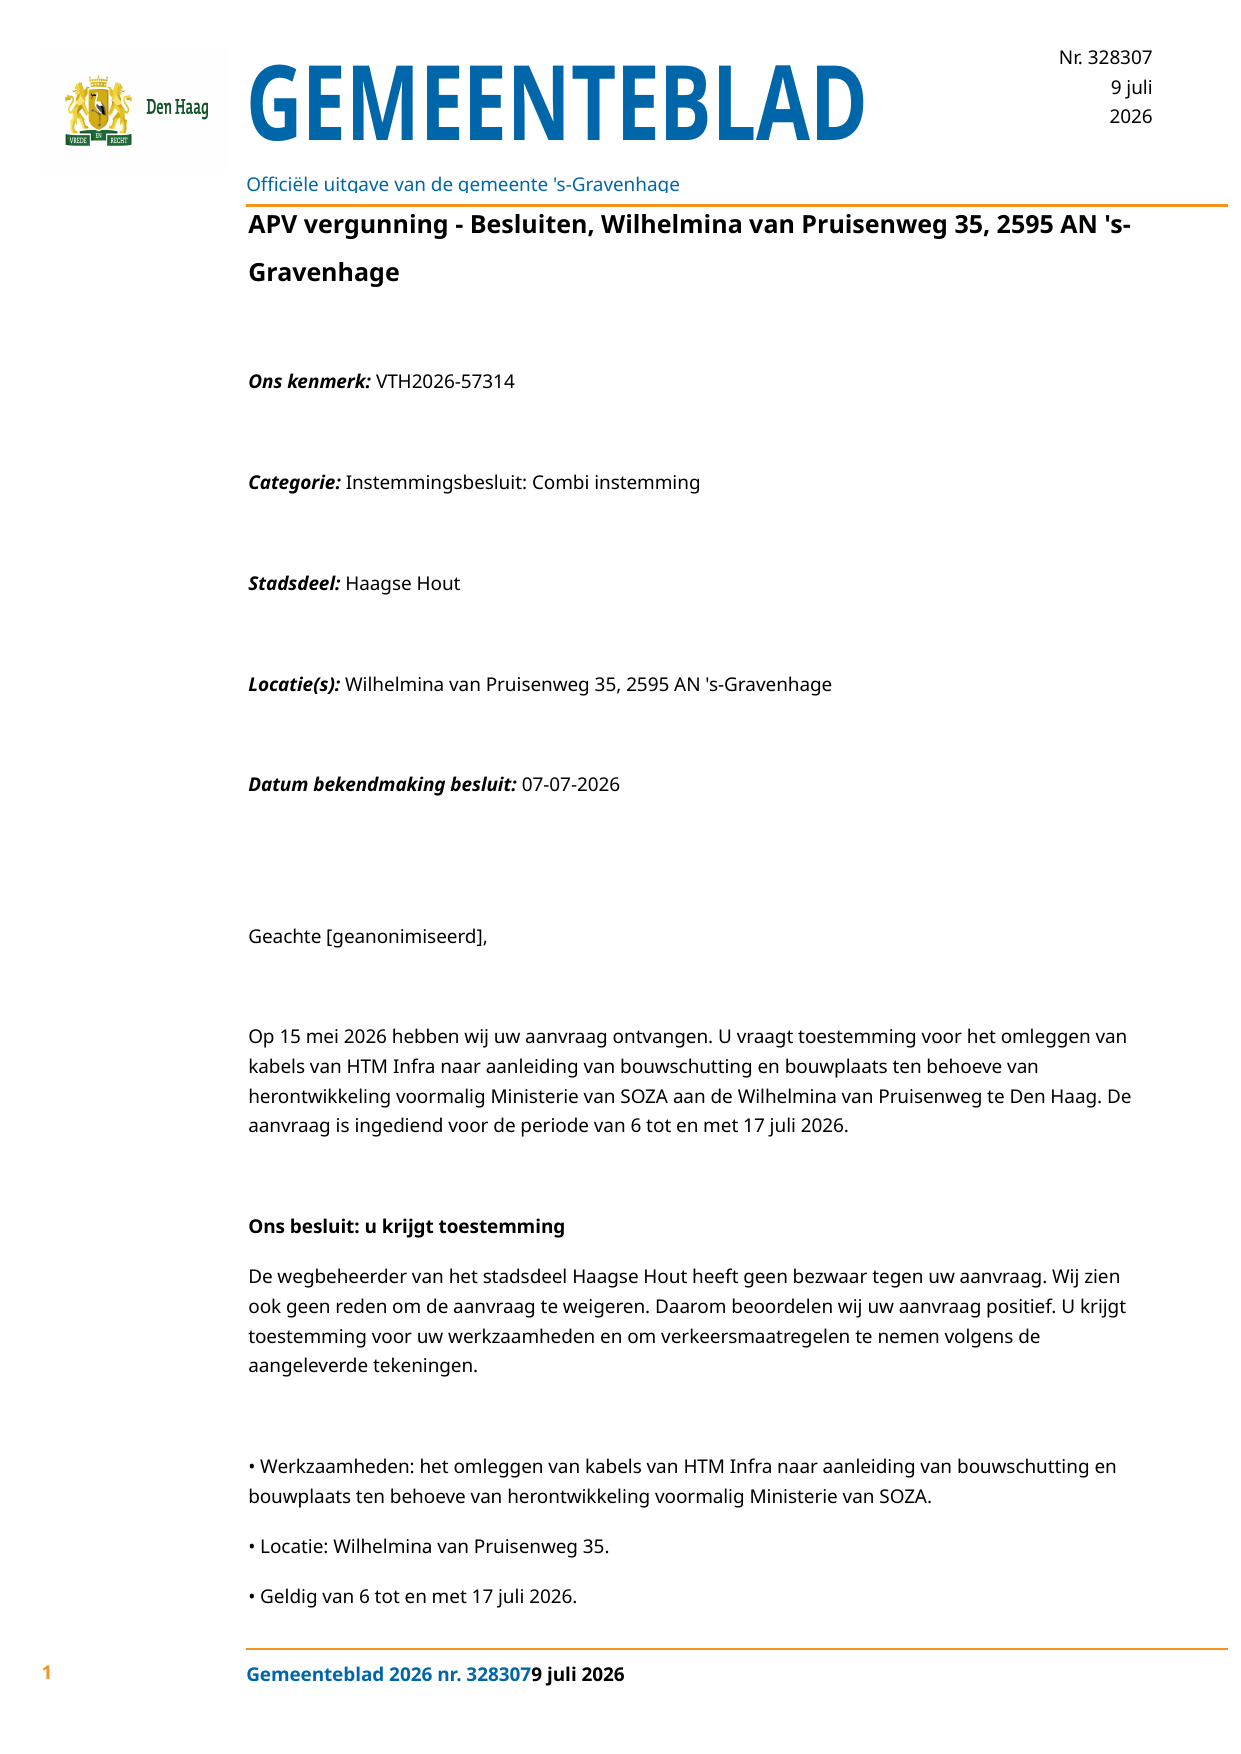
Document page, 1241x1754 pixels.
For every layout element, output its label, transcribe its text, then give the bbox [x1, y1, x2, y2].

text Locatie(s): Wilhelmina van Pruisenweg 35, 2595 AN 's-Gravenhage [248, 671, 1152, 697]
text • Locatie: Wilhelmina van Pruisenweg 35. [248, 1533, 1152, 1559]
text • Geldig van 6 tot en met 17 juli 2026. [248, 1584, 1152, 1609]
text • Werkzaamheden: het omleggen van kabels van HTM Infra naar aanleiding van bouwschutting en bouwplaats ten behoeve van herontwikkeling voormalig Ministerie van SOZA. [248, 1453, 1152, 1509]
picture [41, 47, 231, 172]
text Stadsdeel: Haagse Hout [248, 570, 1152, 596]
text Ons besluit: u krijgt toestemming [248, 1213, 1152, 1239]
text Categorie: Instemmingsbesluit: Combi instemming [248, 469, 1152, 495]
text Ons kenmerk: VTH2026-57314 [248, 368, 1152, 394]
text Geachte [geanonimiseerd], [248, 923, 1152, 949]
text Op 15 mei 2026 hebben wij uw aanvraag ontvangen. U vraagt toestemming voor het omleggen van kabels van HTM Infra naar aanleiding van bouwschutting en bouwplaats ten behoeve van herontwikkeling voormalig Ministerie van SOZA aan de Wilhelmina van Pruisenweg te Den Haag. De aanvraag is ingediend voor de periode van 6 tot en met 17 juli 2026. [248, 1024, 1152, 1138]
text APV vergunning - Besluiten, Wilhelmina van Pruisenweg 35, 2595 AN 's-Gravenhage [248, 207, 1152, 288]
text Datum bekendmaking besluit: 07-07-2026 [248, 772, 1152, 797]
text De wegbeheerder van het stadsdeel Haagse Hout heeft geen bezwaar tegen uw aanvraag. Wij zien ook geen reden om de aanvraag te weigeren. Daarom beoordelen wij uw aanvraag positief. U krijgt toestemming voor uw werkzaamheden en om verkeersmaatregelen te nemen volgens de aangeleverde tekeningen. [248, 1264, 1152, 1378]
